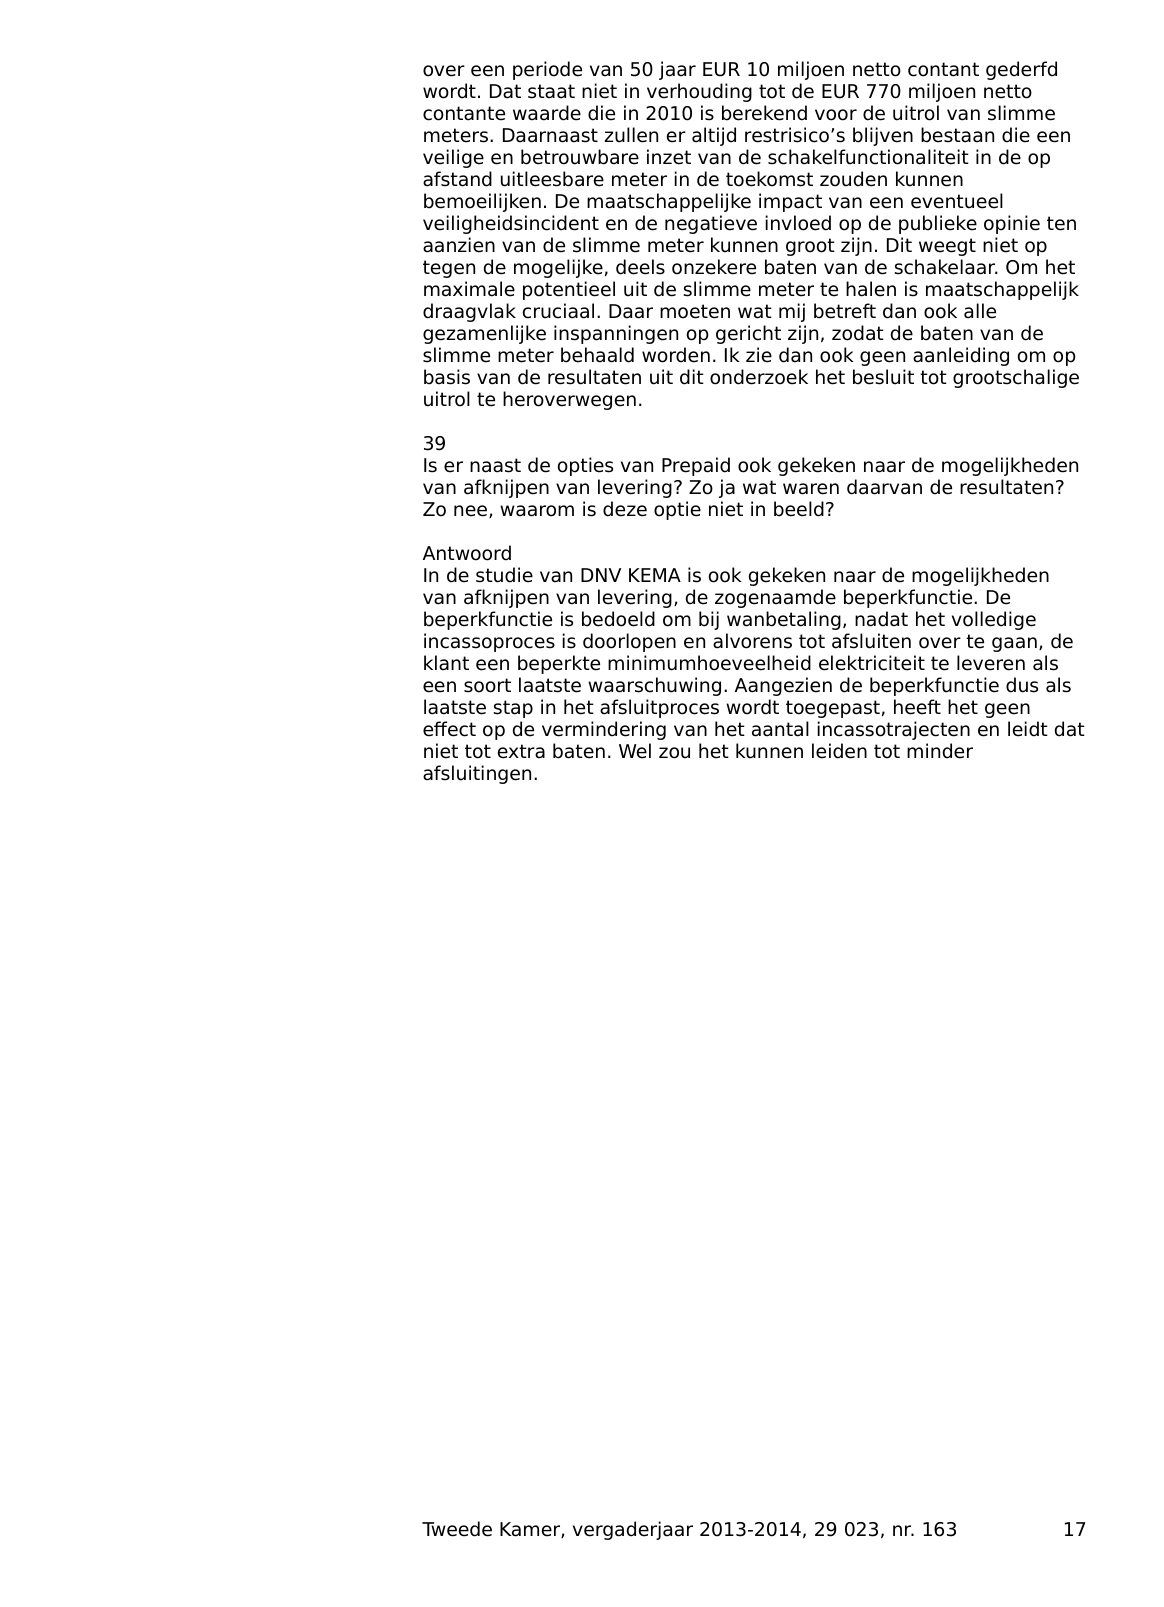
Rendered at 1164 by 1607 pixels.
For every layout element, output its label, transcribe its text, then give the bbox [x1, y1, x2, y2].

text 39 [422, 433, 1087, 455]
text Is er naast de opties van Prepaid ook gekeken naar de mogelijkheden van afknijpen van levering? Zo ja wat waren daarvan de resultaten? Zo nee, waarom is deze optie niet in beeld? [422, 455, 1087, 521]
text over een periode van 50 jaar EUR 10 miljoen netto contant gederfd wordt. Dat staat niet in verhouding tot de EUR 770 miljoen netto contante waarde die in 2010 is berekend voor de uitrol van slimme meters. Daarnaast zullen er altijd restrisico’s blijven bestaan die een veilige en betrouwbare inzet van de schakelfunctionaliteit in de op afstand uitleesbare meter in de toekomst zouden kunnen bemoeilijken. De maatschappelijke impact van een eventueel veiligheidsincident en de negatieve invloed op de publieke opinie ten aanzien van de slimme meter kunnen groot zijn. Dit weegt niet op tegen de mogelijke, deels onzekere baten van de schakelaar. Om het maximale potentieel uit de slimme meter te halen is maatschappelijk draagvlak cruciaal. Daar moeten wat mij betreft dan ook alle gezamenlijke inspanningen op gericht zijn, zodat de baten van de slimme meter behaald worden. Ik zie dan ook geen aanleiding om op basis van de resultaten uit dit onderzoek het besluit tot grootschalige uitrol te heroverwegen. [422, 59, 1087, 411]
text Antwoord [422, 543, 1087, 565]
text In de studie van DNV KEMA is ook gekeken naar de mogelijkheden van afknijpen van levering, de zogenaamde beperkfunctie. De beperkfunctie is bedoeld om bij wanbetaling, nadat het volledige incassoproces is doorlopen en alvorens tot afsluiten over te gaan, de klant een beperkte minimumhoeveelheid elektriciteit te leveren als een soort laatste waarschuwing. Aangezien de beperkfunctie dus als laatste stap in het afsluitproces wordt toegepast, heeft het geen effect op de vermindering van het aantal incassotrajecten en leidt dat niet tot extra baten. Wel zou het kunnen leiden tot minder afsluitingen. [422, 565, 1087, 785]
